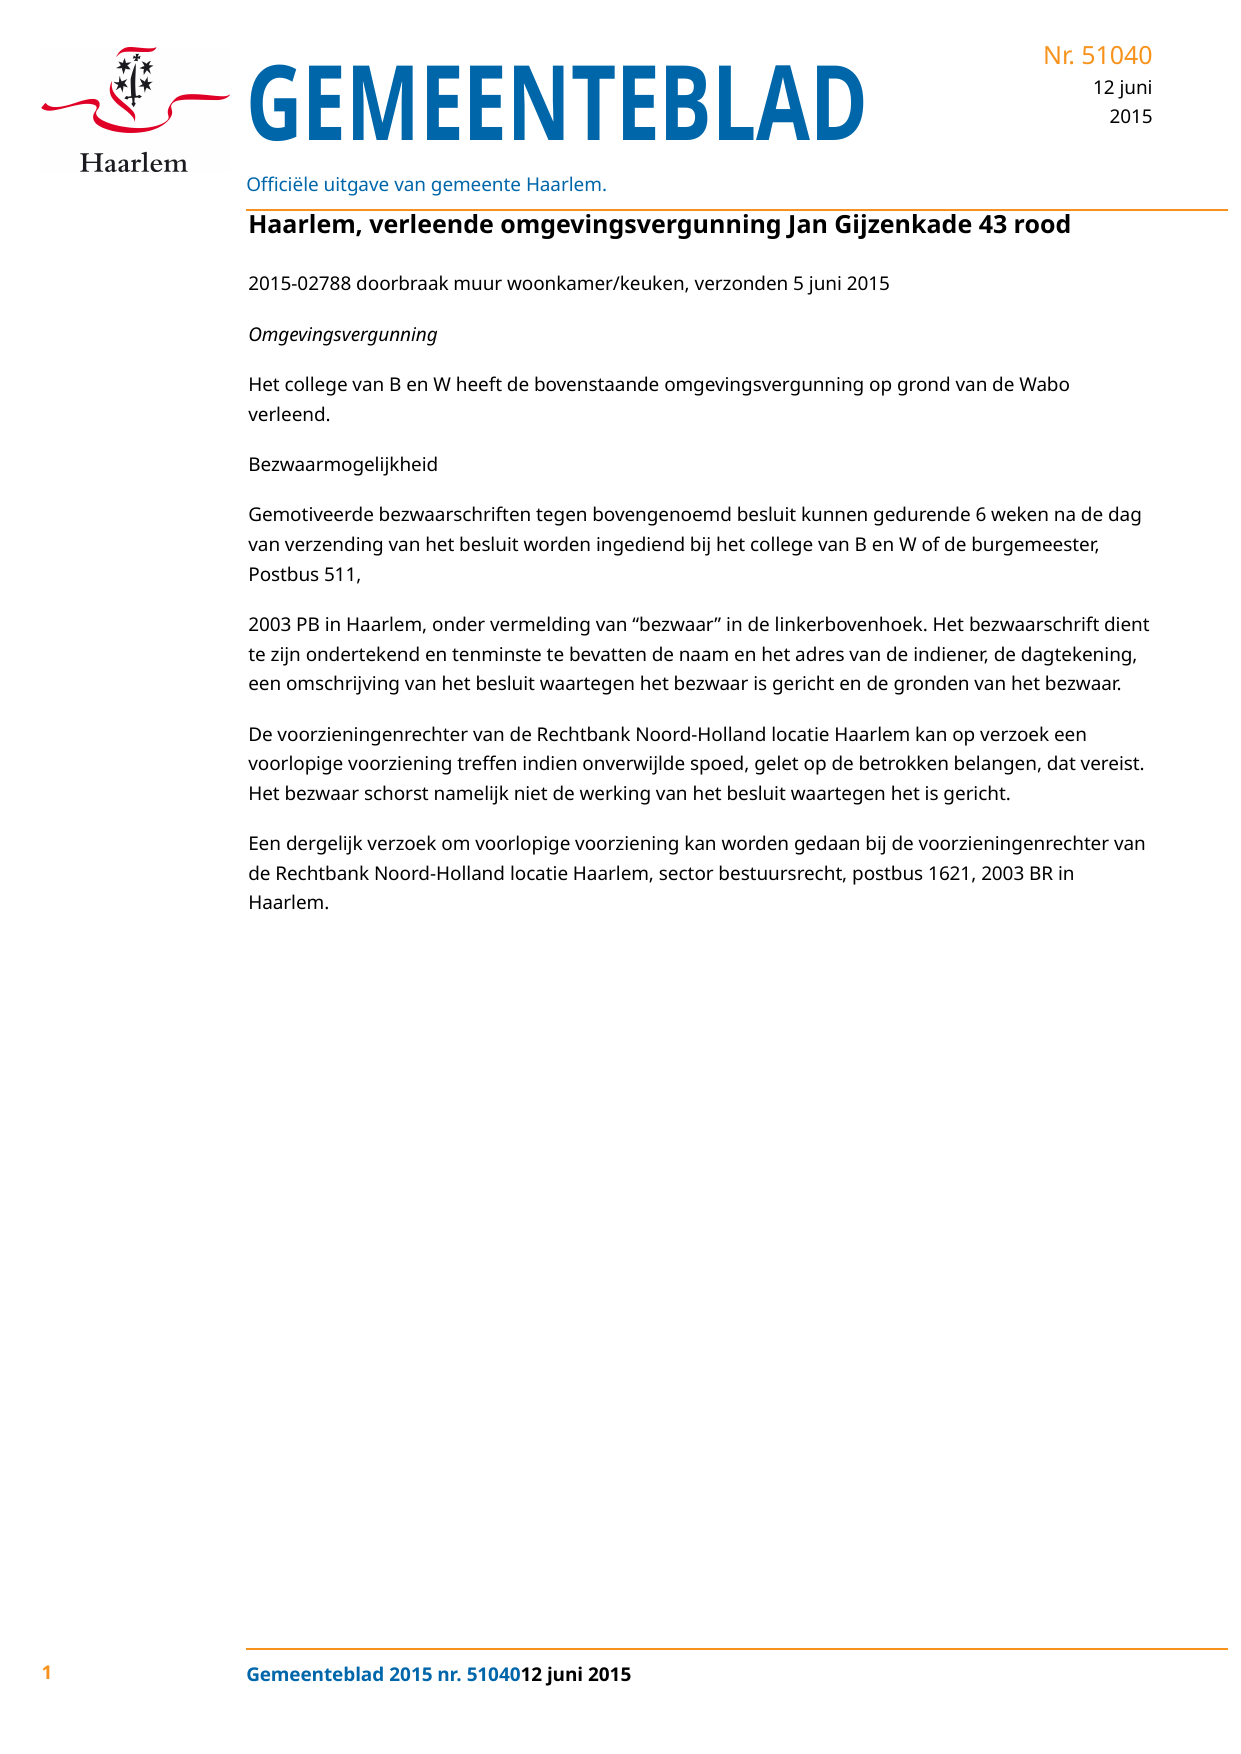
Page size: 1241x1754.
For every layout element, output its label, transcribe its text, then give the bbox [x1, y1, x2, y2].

text De voorzieningenrechter van de Rechtbank Noord-Holland locatie Haarlem kan op verzoek een voorlopige voorziening treffen indien onverwijlde spoed, gelet op de betrokken belangen, dat vereist. Het bezwaar schorst namelijk niet de werking van het besluit waartegen het is gericht. [248, 721, 1152, 806]
text Gemotiveerde bezwaarschriften tegen bovengenoemd besluit kunnen gedurende 6 weken na de dag van verzending van het besluit worden ingediend bij het college van B en W of de burgemeester, Postbus 511, [248, 502, 1152, 586]
text Het college van B en W heeft de bovenstaande omgevingsvergunning op grond van de Wabo verleend. [248, 371, 1152, 426]
text Omgevingsvergunning [248, 321, 1152, 346]
text Haarlem, verleende omgevingsvergunning Jan Gijzenkade 43 rood [248, 211, 1152, 241]
text Een dergelijk verzoek om voorlopige voorziening kan worden gedaan bij de voorzieningenrechter van de Rechtbank Noord-Holland locatie Haarlem, sector bestuursrecht, postbus 1621, 2003 BR in Haarlem. [248, 830, 1152, 915]
text Bezwaarmogelijkheid [248, 451, 1152, 477]
text 2015-02788 doorbraak muur woonkamer/keuken, verzonden 5 juni 2015 [248, 270, 1152, 296]
text 2003 PB in Haarlem, onder vermelding van “bezwaar” in de linkerbovenhoek. Het bezwaarschrift dient te zijn ondertekend en tenminste te bevatten de naam en het adres van de indiener, de dagtekening, een omschrijving van het besluit waartegen het bezwaar is gericht en de gronden van het bezwaar. [248, 611, 1152, 696]
picture [41, 47, 231, 172]
